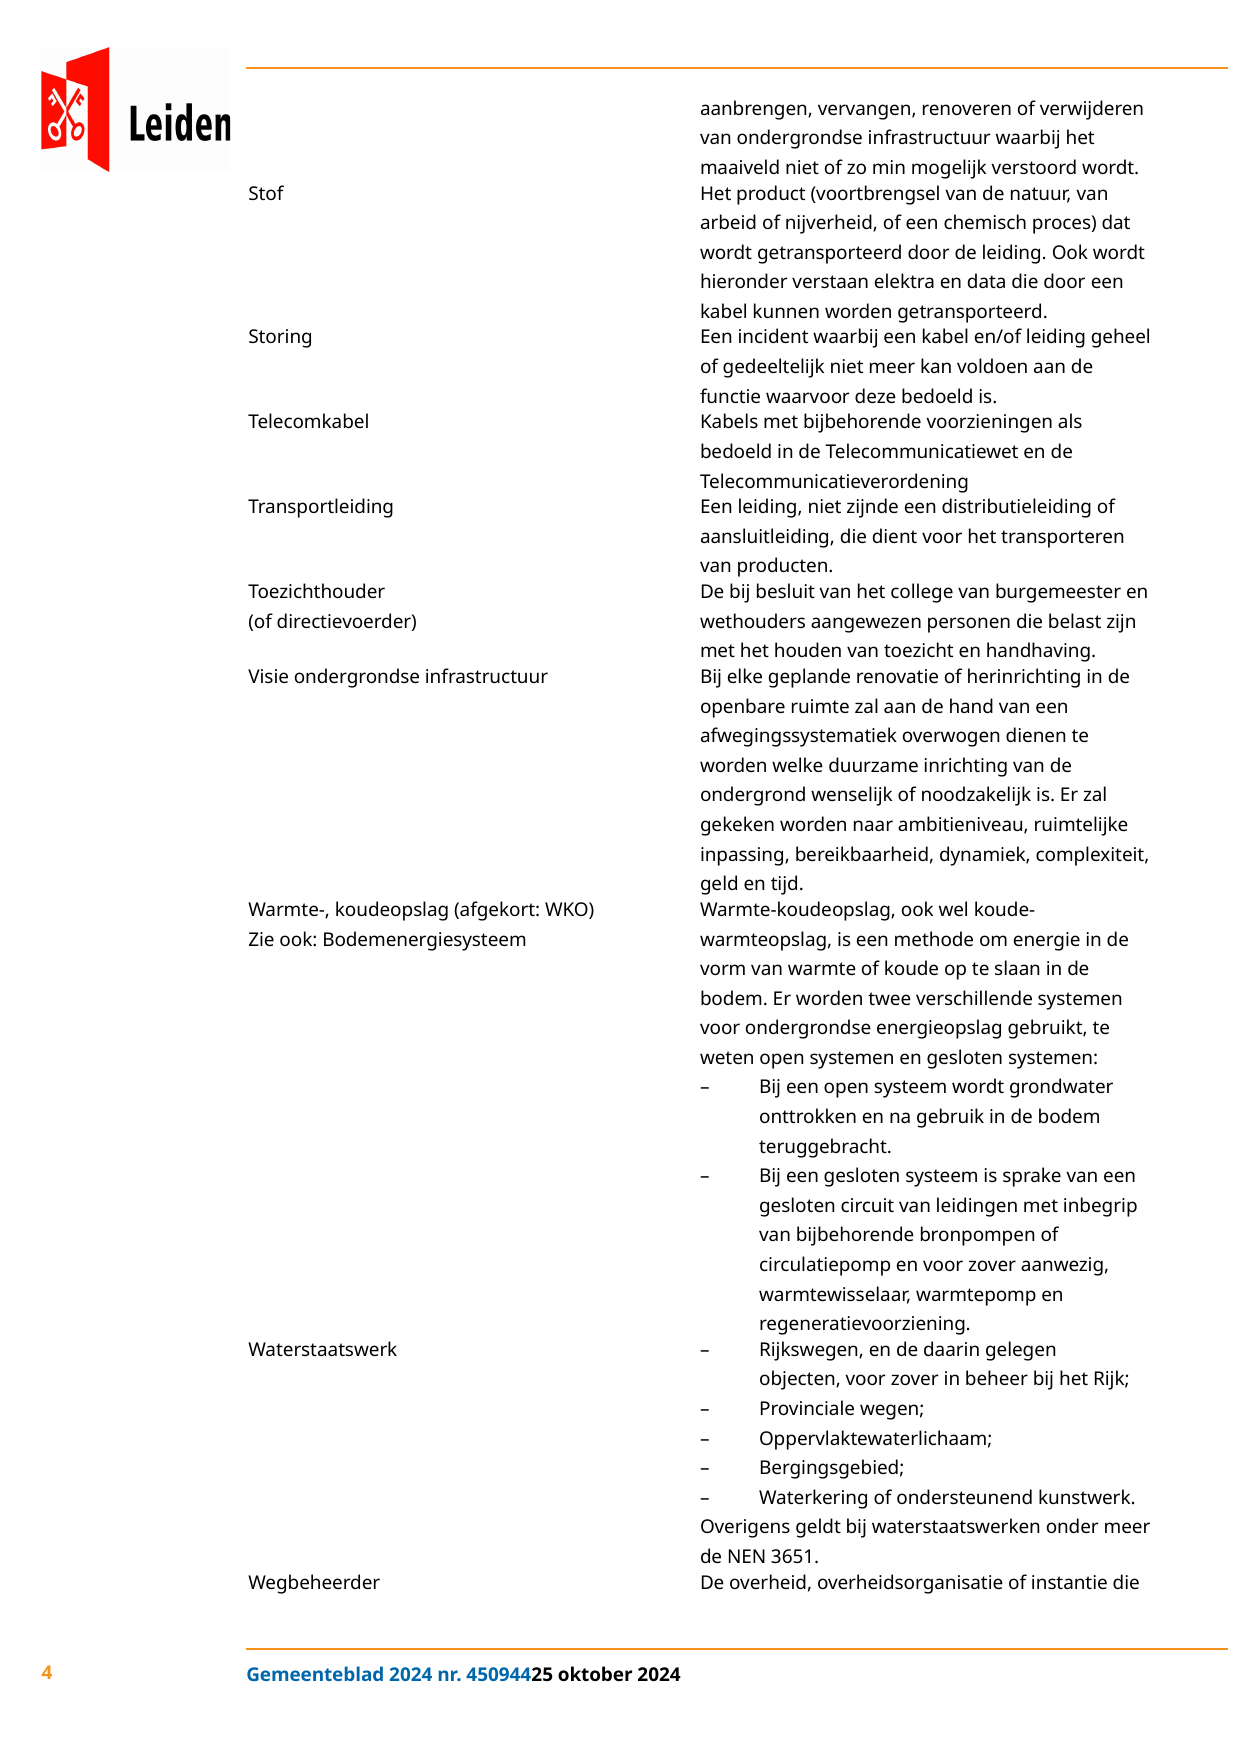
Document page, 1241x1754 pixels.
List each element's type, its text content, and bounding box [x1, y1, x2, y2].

table_cell Visie ondergrondse infrastructuur [248, 663, 700, 896]
table_cell Stof [248, 180, 700, 324]
table_cell Wegbeheerder [248, 1569, 700, 1594]
table_cell Waterstaatswerk [248, 1336, 700, 1569]
table_cell [248, 95, 700, 180]
table_cell Het product (voortbrengsel van de natuur, van arbeid of nijverheid, of een chemisch proces) dat wordt getransporteerd door de leiding. Ook wordt hieronder verstaan elektra en data die door een kabel kunnen worden getransporteerd. [700, 180, 1152, 324]
table_cell Een incident waarbij een kabel en/of leiding geheel of gedeeltelijk niet meer kan voldoen aan de functie waarvoor deze bedoeld is. [700, 324, 1152, 409]
picture [41, 47, 231, 172]
table_cell Telecomkabel [248, 409, 700, 493]
table_cell Warmte-, koudeopslag (afgekort: WKO) Zie ook: Bodemenergiesysteem [248, 896, 700, 1336]
table_cell Een leiding, niet zijnde een distributieleiding of aansluitleiding, die dient voor het transporteren van producten. [700, 494, 1152, 578]
table_cell Kabels met bijbehorende voorzieningen als bedoeld in de Telecommunicatiewet en de Telecommunicatieverordening [700, 409, 1152, 493]
table_cell De bij besluit van het college van burgemeester en wethouders aangewezen personen die belast zijn met het houden van toezicht en handhaving. [700, 579, 1152, 663]
table_cell Storing [248, 324, 700, 409]
table_cell Transportleiding [248, 494, 700, 578]
table_cell De overheid, overheidsorganisatie of instantie die [700, 1569, 1152, 1594]
table_cell Warmte-koudeopslag, ook wel koude-warmteopslag, is een methode om energie in de vorm van warmte of koude op te slaan in de bodem. Er worden twee verschillende systemen voor ondergrondse energieopslag gebruikt, te weten open systemen en gesloten systemen: Bij een open systeem wordt grondwater onttrokken en na gebruik in de bodem teruggebracht. Bij een gesloten systeem is sprake van een gesloten circuit van leidingen met inbegrip van bijbehorende bronpompen of circulatiepomp en voor zover aanwezig, warmtewisselaar, warmtepomp en regeneratievoorziening. [700, 896, 1152, 1336]
table_cell Rijkswegen, en de daarin gelegen objecten, voor zover in beheer bij het Rijk; Provinciale wegen; Oppervlaktewaterlichaam; Bergingsgebied; Waterkering of ondersteunend kunstwerk. Overigens geldt bij waterstaatswerken onder meer de NEN 3651. [700, 1336, 1152, 1569]
table_cell Toezichthouder (of directievoerder) [248, 579, 700, 663]
table_cell Bij elke geplande renovatie of herinrichting in de openbare ruimte zal aan de hand van een afwegingssystematiek overwogen dienen te worden welke duurzame inrichting van de ondergrond wenselijk of noodzakelijk is. Er zal gekeken worden naar ambitieniveau, ruimtelijke inpassing, bereikbaarheid, dynamiek, complexiteit, geld en tijd. [700, 663, 1152, 896]
table_cell aanbrengen, vervangen, renoveren of verwijderen van ondergrondse infrastructuur waarbij het maaiveld niet of zo min mogelijk verstoord wordt. [700, 95, 1152, 180]
